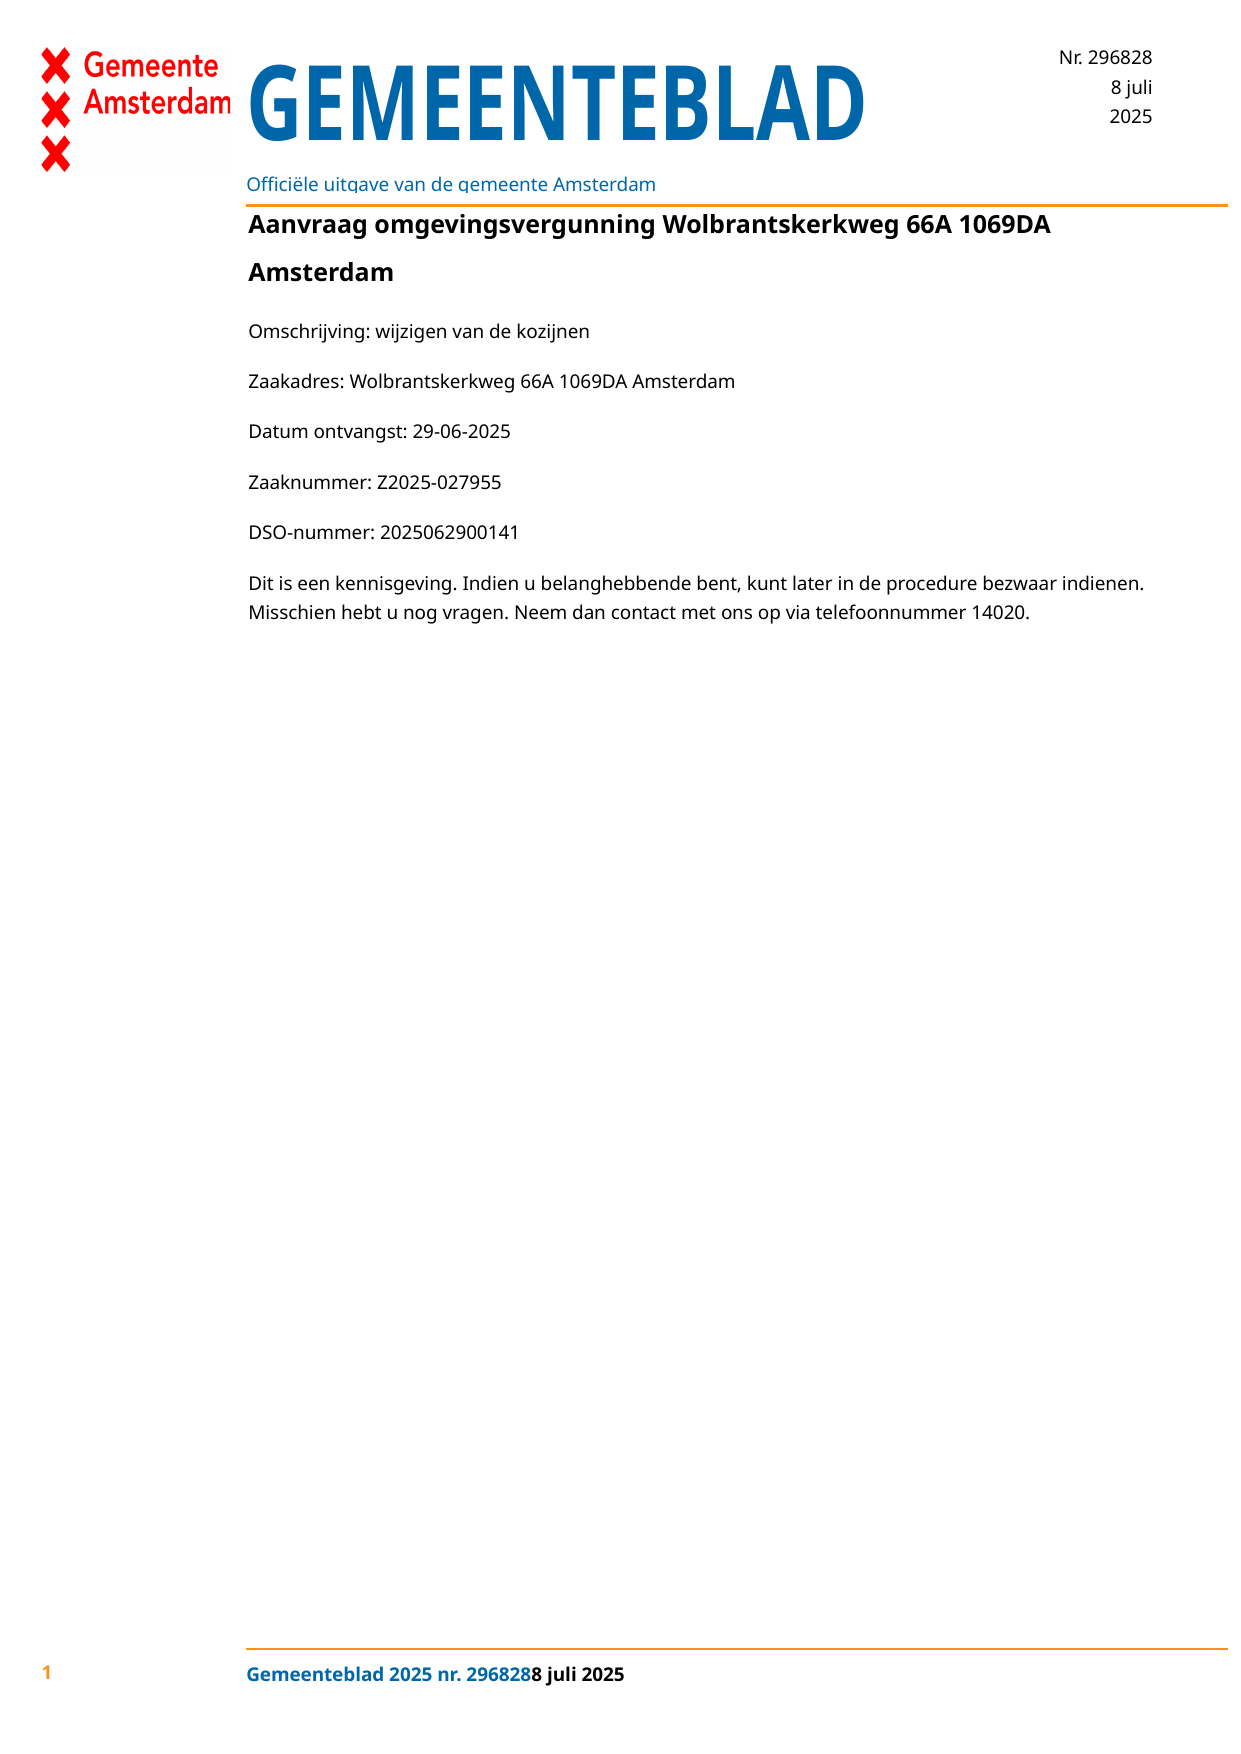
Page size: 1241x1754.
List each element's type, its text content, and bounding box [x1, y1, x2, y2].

text Omschrijving: wijzigen van de kozijnen [248, 318, 1152, 344]
text Zaakadres: Wolbrantskerkweg 66A 1069DA Amsterdam [248, 368, 1152, 394]
text DSO-nummer: 2025062900141 [248, 519, 1152, 545]
text Zaaknummer: Z2025-027955 [248, 469, 1152, 495]
text Datum ontvangst: 29-06-2025 [248, 419, 1152, 444]
picture [41, 47, 231, 172]
text Aanvraag omgevingsvergunning Wolbrantskerkweg 66A 1069DA Amsterdam [248, 207, 1152, 288]
text Dit is een kennisgeving. Indien u belanghebbende bent, kunt later in de procedure bezwaar indienen. Misschien hebt u nog vragen. Neem dan contact met ons op via telefoonnummer 14020. [248, 570, 1152, 625]
